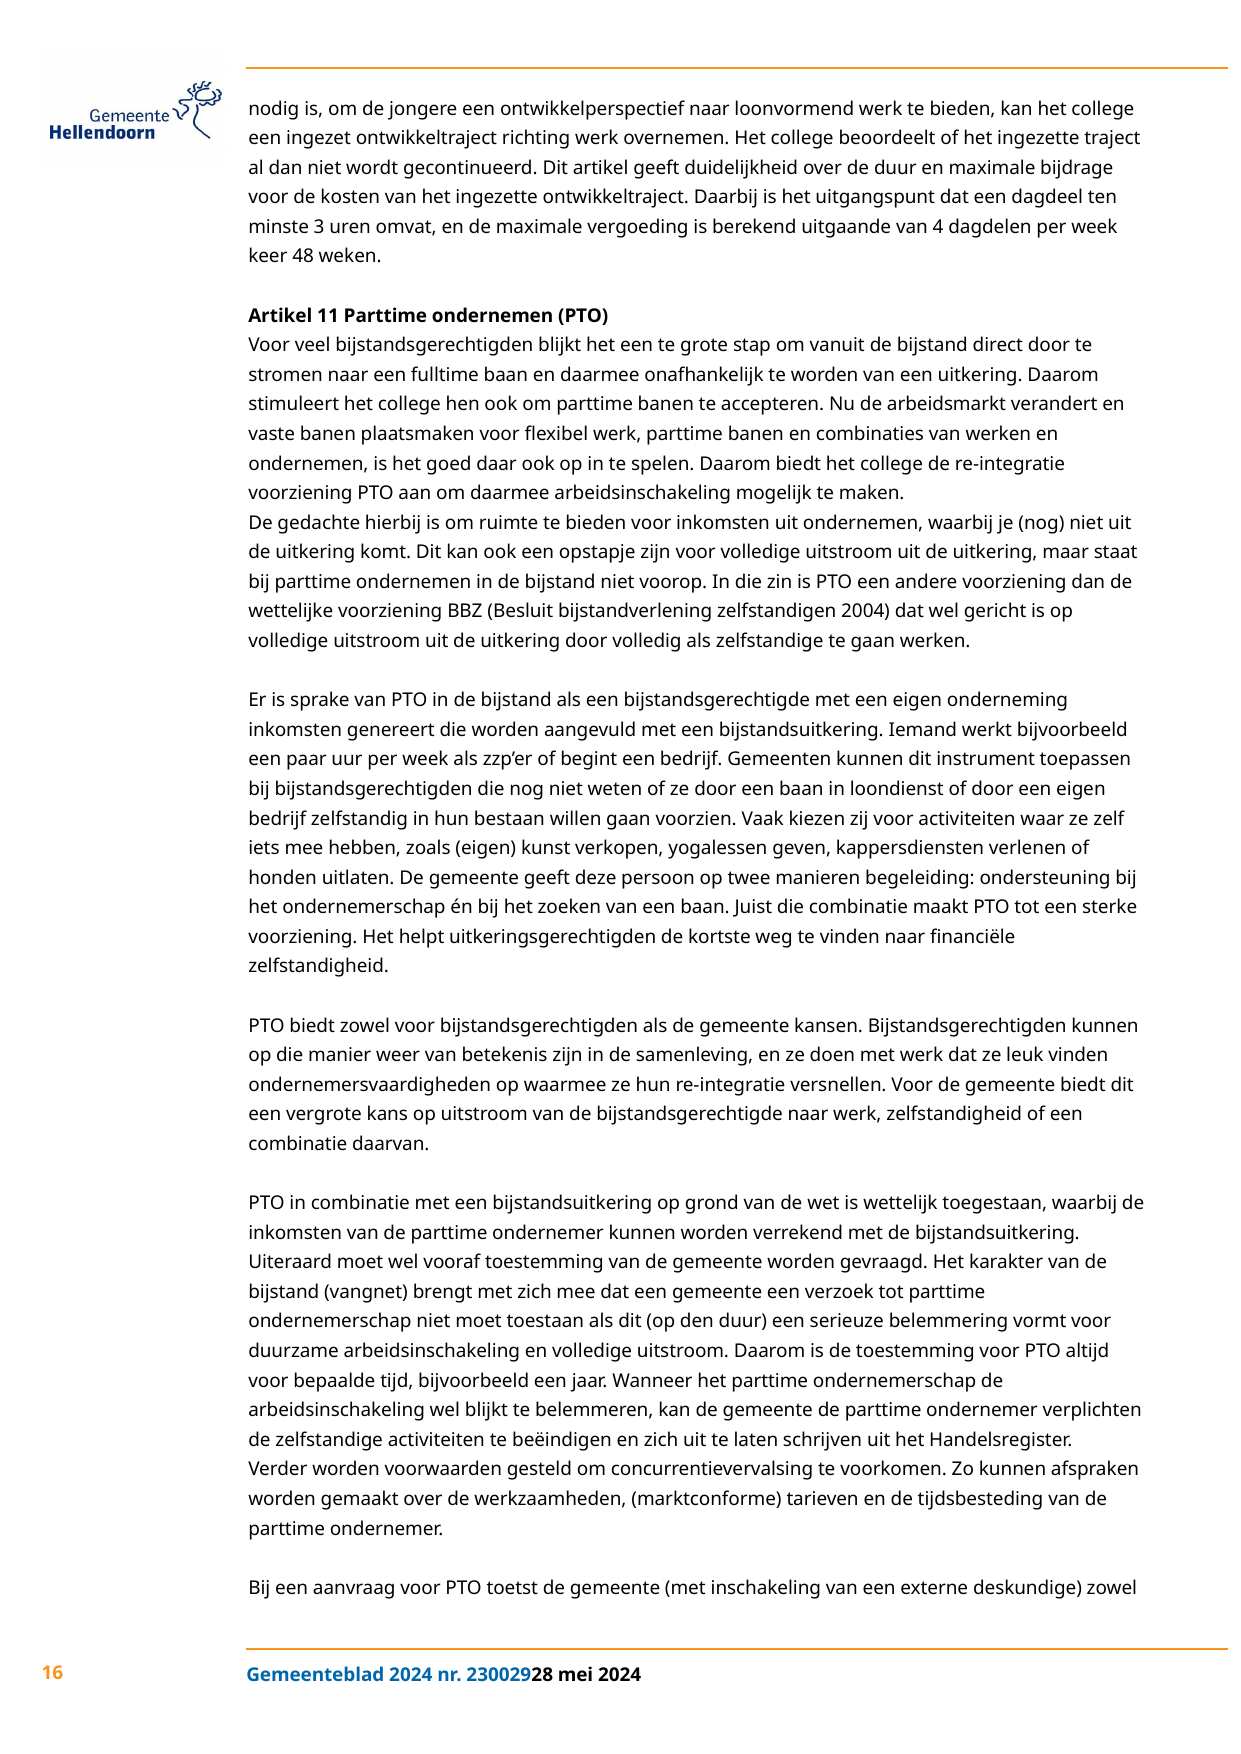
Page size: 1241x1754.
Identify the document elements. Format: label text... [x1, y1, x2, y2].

text Er is sprake van PTO in de bijstand als een bijstandsgerechtigde met een eigen onderneming inkomsten genereert die worden aangevuld met een bijstandsuitkering. Iemand werkt bijvoorbeeld een paar uur per week als zzp’er of begint een bedrijf. Gemeenten kunnen dit instrument toepassen bij bijstandsgerechtigden die nog niet weten of ze door een baan in loondienst of door een eigen bedrijf zelfstandig in hun bestaan willen gaan voorzien. Vaak kiezen zij voor activiteiten waar ze zelf iets mee hebben, zoals (eigen) kunst verkopen, yogalessen geven, kappersdiensten verlenen of honden uitlaten. De gemeente geeft deze persoon op twee manieren begeleiding: ondersteuning bij het ondernemerschap én bij het zoeken van een baan. Juist die combinatie maakt PTO tot een sterke voorziening. Het helpt uitkeringsgerechtigden de kortste weg te vinden naar financiële zelfstandigheid. [248, 686, 1152, 978]
text nodig is, om de jongere een ontwikkelperspectief naar loonvormend werk te bieden, kan het college een ingezet ontwikkeltraject richting werk overnemen. Het college beoordeelt of het ingezette traject al dan niet wordt gecontinueerd. Dit artikel geeft duidelijkheid over de duur en maximale bijdrage voor de kosten van het ingezette ontwikkeltraject. Daarbij is het uitgangspunt dat een dagdeel ten minste 3 uren omvat, en de maximale vergoeding is berekend uitgaande van 4 dagdelen per week keer 48 weken. [248, 95, 1152, 268]
text De gedachte hierbij is om ruimte te bieden voor inkomsten uit ondernemen, waarbij je (nog) niet uit de uitkering komt. Dit kan ook een opstapje zijn voor volledige uitstroom uit de uitkering, maar staat bij parttime ondernemen in de bijstand niet voorop. In die zin is PTO een andere voorziening dan de wettelijke voorziening BBZ (Besluit bijstandverlening zelfstandigen 2004) dat wel gericht is op volledige uitstroom uit de uitkering door volledig als zelfstandige te gaan werken. [248, 509, 1152, 653]
text PTO in combinatie met een bijstandsuitkering op grond van de wet is wettelijk toegestaan, waarbij de inkomsten van de parttime ondernemer kunnen worden verrekend met de bijstandsuitkering. Uiteraard moet wel vooraf toestemming van de gemeente worden gevraagd. Het karakter van de bijstand (vangnet) brengt met zich mee dat een gemeente een verzoek tot parttime ondernemerschap niet moet toestaan als dit (op den duur) een serieuze belemmering vormt voor duurzame arbeidsinschakeling en volledige uitstroom. Daarom is de toestemming voor PTO altijd voor bepaalde tijd, bijvoorbeeld een jaar. Wanneer het parttime ondernemerschap de arbeidsinschakeling wel blijkt te belemmeren, kan de gemeente de parttime ondernemer verplichten de zelfstandige activiteiten te beëindigen en zich uit te laten schrijven uit het Handelsregister. [248, 1189, 1152, 1452]
picture [41, 47, 231, 172]
text Voor veel bijstandsgerechtigden blijkt het een te grote stap om vanuit de bijstand direct door te stromen naar een fulltime baan en daarmee onafhankelijk te worden van een uitkering. Daarom stimuleert het college hen ook om parttime banen te accepteren. Nu de arbeidsmarkt verandert en vaste banen plaatsmaken voor flexibel werk, parttime banen en combinaties van werken en ondernemen, is het goed daar ook op in te spelen. Daarom biedt het college de re-integratie voorziening PTO aan om daarmee arbeidsinschakeling mogelijk te maken. [248, 331, 1152, 505]
text Artikel 11 Parttime ondernemen (PTO) [248, 302, 1152, 328]
text PTO biedt zowel voor bijstandsgerechtigden als de gemeente kansen. Bijstandsgerechtigden kunnen op die manier weer van betekenis zijn in de samenleving, en ze doen met werk dat ze leuk vinden ondernemersvaardigheden op waarmee ze hun re-integratie versnellen. Voor de gemeente biedt dit een vergrote kans op uitstroom van de bijstandsgerechtigde naar werk, zelfstandigheid of een combinatie daarvan. [248, 1012, 1152, 1156]
text Verder worden voorwaarden gesteld om concurrentievervalsing te voorkomen. Zo kunnen afspraken worden gemaakt over de werkzaamheden, (marktconforme) tarieven en de tijdsbesteding van de parttime ondernemer. [248, 1456, 1152, 1541]
text Bij een aanvraag voor PTO toetst de gemeente (met inschakeling van een externe deskundige) zowel [248, 1574, 1152, 1600]
